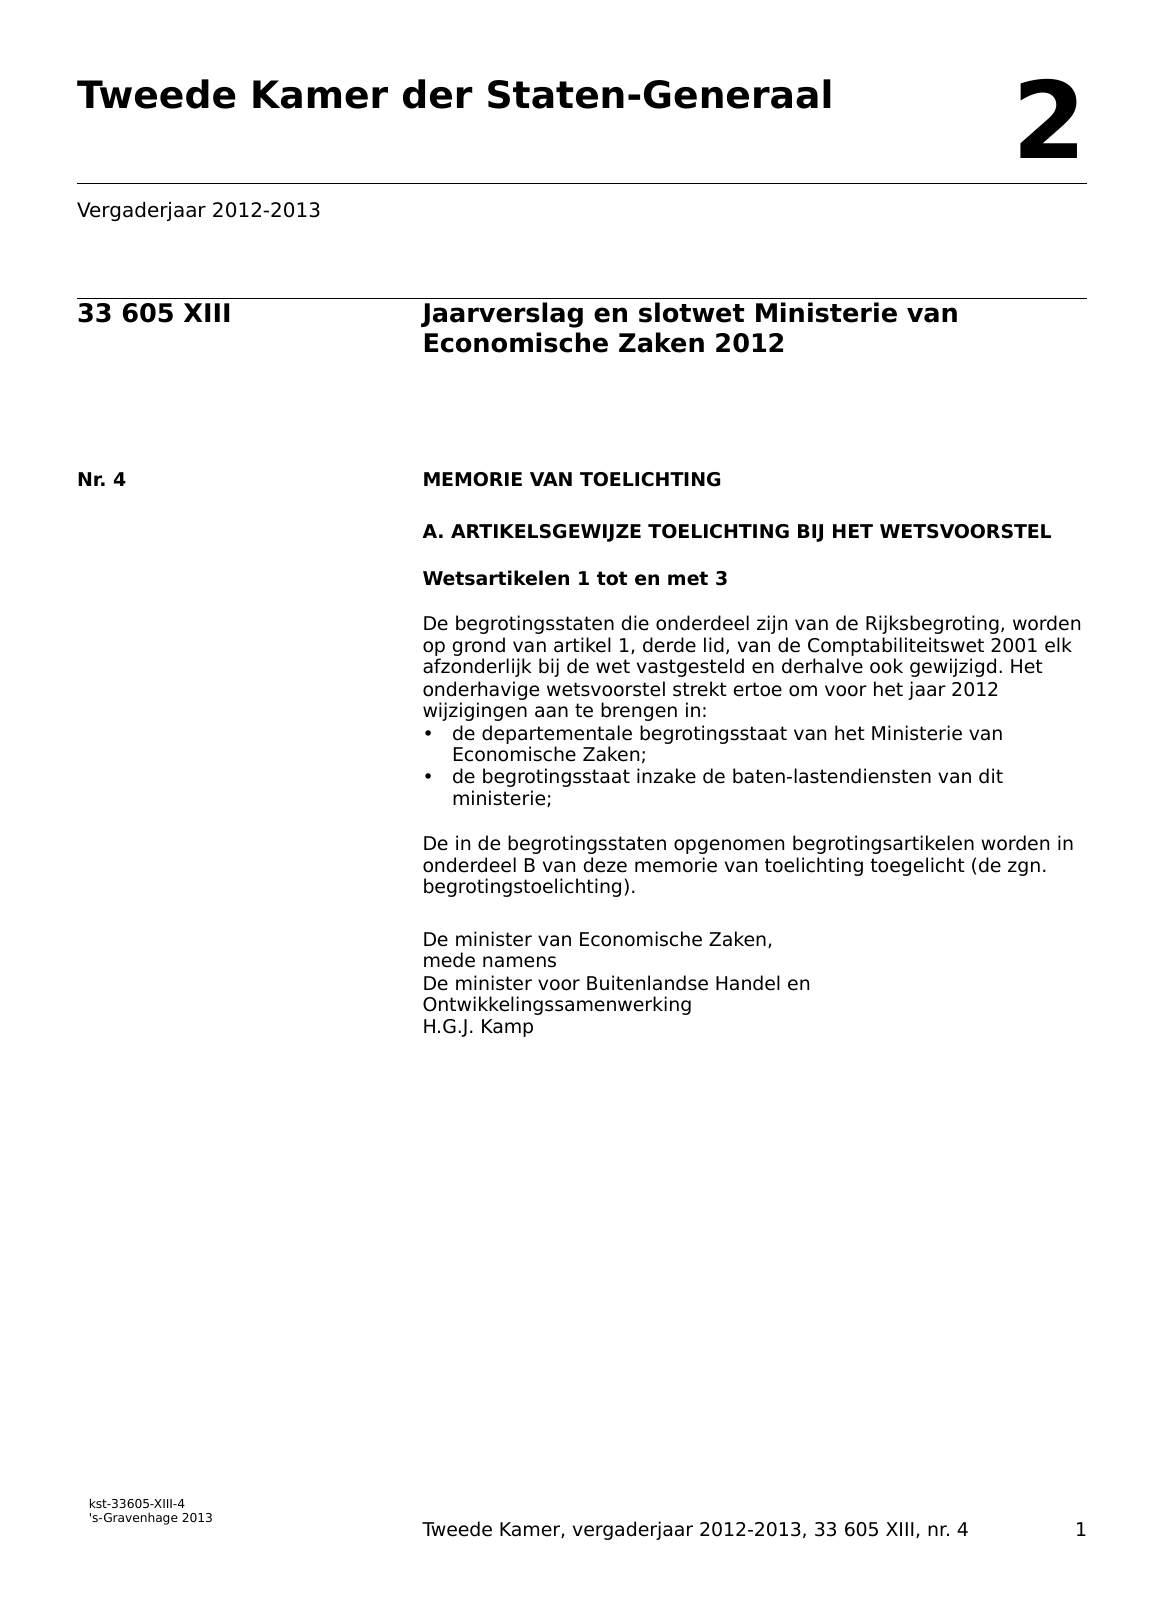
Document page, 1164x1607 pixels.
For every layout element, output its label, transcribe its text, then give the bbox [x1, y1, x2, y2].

text • de departementale begrotingsstaat van het Ministerie van Economische Zaken; [422, 722, 1087, 766]
subtitle Nr. 4 MEMORIE VAN TOELICHTING [77, 469, 1087, 491]
table_header Tweede Kamer der Staten-Generaal [77, 59, 886, 183]
text kst-33605-XIII-4 [88, 1497, 323, 1511]
text • de begrotingsstaat inzake de baten-lastendiensten van dit ministerie; [422, 766, 1087, 810]
text 's-Gravenhage 2013 [88, 1511, 323, 1525]
subtitle 33 605 XIII Jaarverslag en slotwet Ministerie van Economische Zaken 2012 [77, 299, 1087, 358]
subtitle Wetsartikelen 1 tot en met 3 [422, 568, 1087, 590]
text De minister van Economische Zaken, mede namens De minister voor Buitenlandse Handel en Ontwikkelingssamenwerking H.G.J. Kamp [422, 928, 1087, 1038]
subtitle A. ARTIKELSGEWIJZE TOELICHTING BIJ HET WETSVOORSTEL [422, 521, 1087, 543]
text De begrotingsstaten die onderdeel zijn van de Rijksbegroting, worden op grond van artikel 1, derde lid, van de Comptabiliteitswet 2001 elk afzonderlijk bij de wet vastgesteld en derhalve ook gewijzigd. Het onderhavige wetsvoorstel strekt ertoe om voor het jaar 2012 wijzigingen aan te brengen in: [422, 612, 1087, 722]
table_cell Vergaderjaar 2012-2013 [77, 184, 1087, 298]
table_header 2 [886, 59, 1087, 183]
text De in de begrotingsstaten opgenomen begrotingsartikelen worden in onderdeel B van deze memorie van toelichting toegelicht (de zgn. begrotingstoelichting). [422, 832, 1087, 898]
